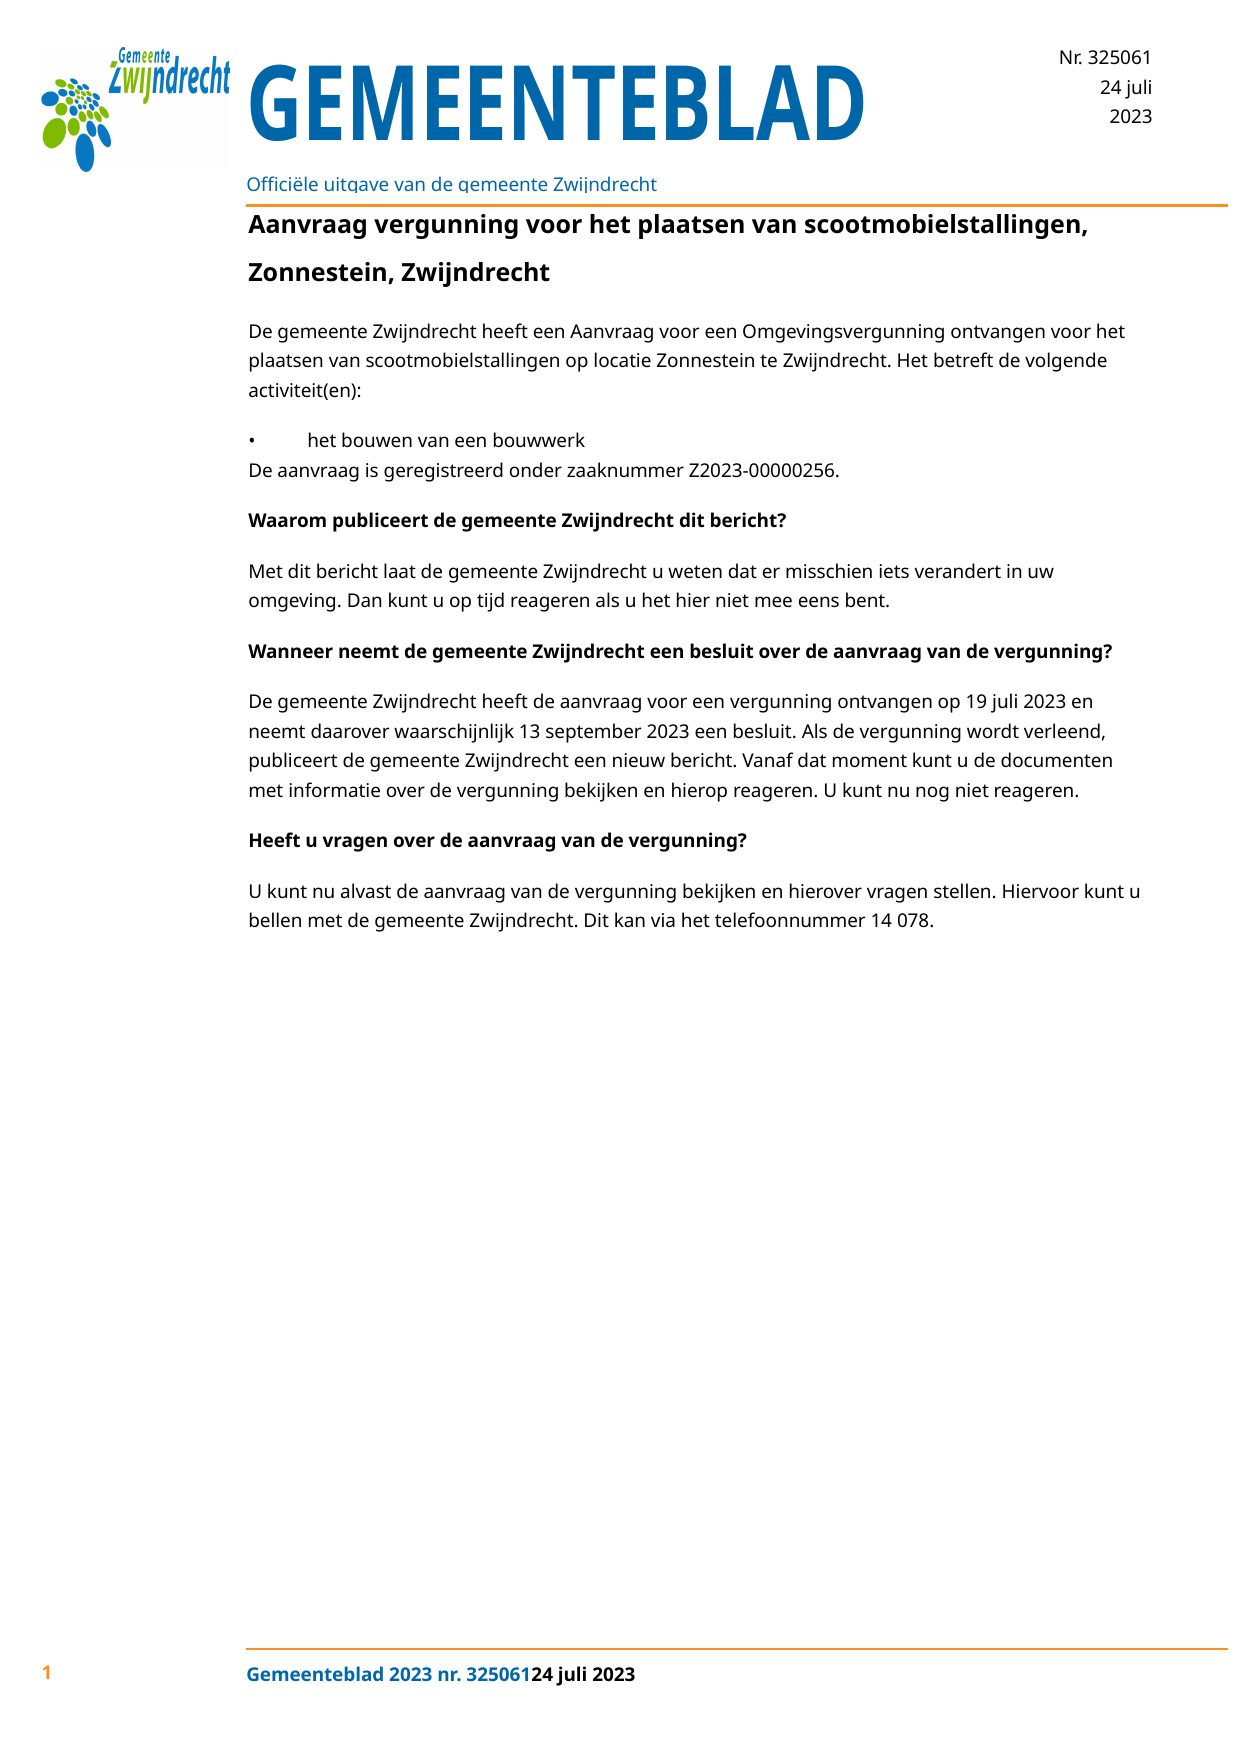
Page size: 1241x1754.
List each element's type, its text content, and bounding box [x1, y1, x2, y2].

text De gemeente Zwijndrecht heeft een Aanvraag voor een Omgevingsvergunning ontvangen voor het plaatsen van scootmobielstallingen op locatie Zonnestein te Zwijndrecht. Het betreft de volgende activiteit(en): [248, 318, 1152, 403]
text Heeft u vragen over de aanvraag van de vergunning? [248, 827, 1152, 853]
picture [41, 47, 231, 172]
text De gemeente Zwijndrecht heeft de aanvraag voor een vergunning ontvangen op 19 juli 2023 en neemt daarover waarschijnlijk 13 september 2023 een besluit. Als de vergunning wordt verleend, publiceert de gemeente Zwijndrecht een nieuw bericht. Vanaf dat moment kunt u de documenten met informatie over de vergunning bekijken en hierop reageren. U kunt nu nog niet reageren. [248, 688, 1152, 803]
text Waarom publiceert de gemeente Zwijndrecht dit bericht? [248, 507, 1152, 533]
text De aanvraag is geregistreerd onder zaaknummer Z2023-00000256. [248, 457, 1152, 483]
text U kunt nu alvast de aanvraag van de vergunning bekijken en hierover vragen stellen. Hiervoor kunt u bellen met de gemeente Zwijndrecht. Dit kan via het telefoonnummer 14 078. [248, 878, 1152, 933]
list het bouwen van een bouwwerk [248, 427, 1152, 453]
text Aanvraag vergunning voor het plaatsen van scootmobielstallingen, Zonnestein, Zwijndrecht [248, 207, 1152, 288]
text Wanneer neemt de gemeente Zwijndrecht een besluit over de aanvraag van de vergunning? [248, 638, 1152, 664]
text Met dit bericht laat de gemeente Zwijndrecht u weten dat er misschien iets verandert in uw omgeving. Dan kunt u op tijd reageren als u het hier niet mee eens bent. [248, 558, 1152, 613]
